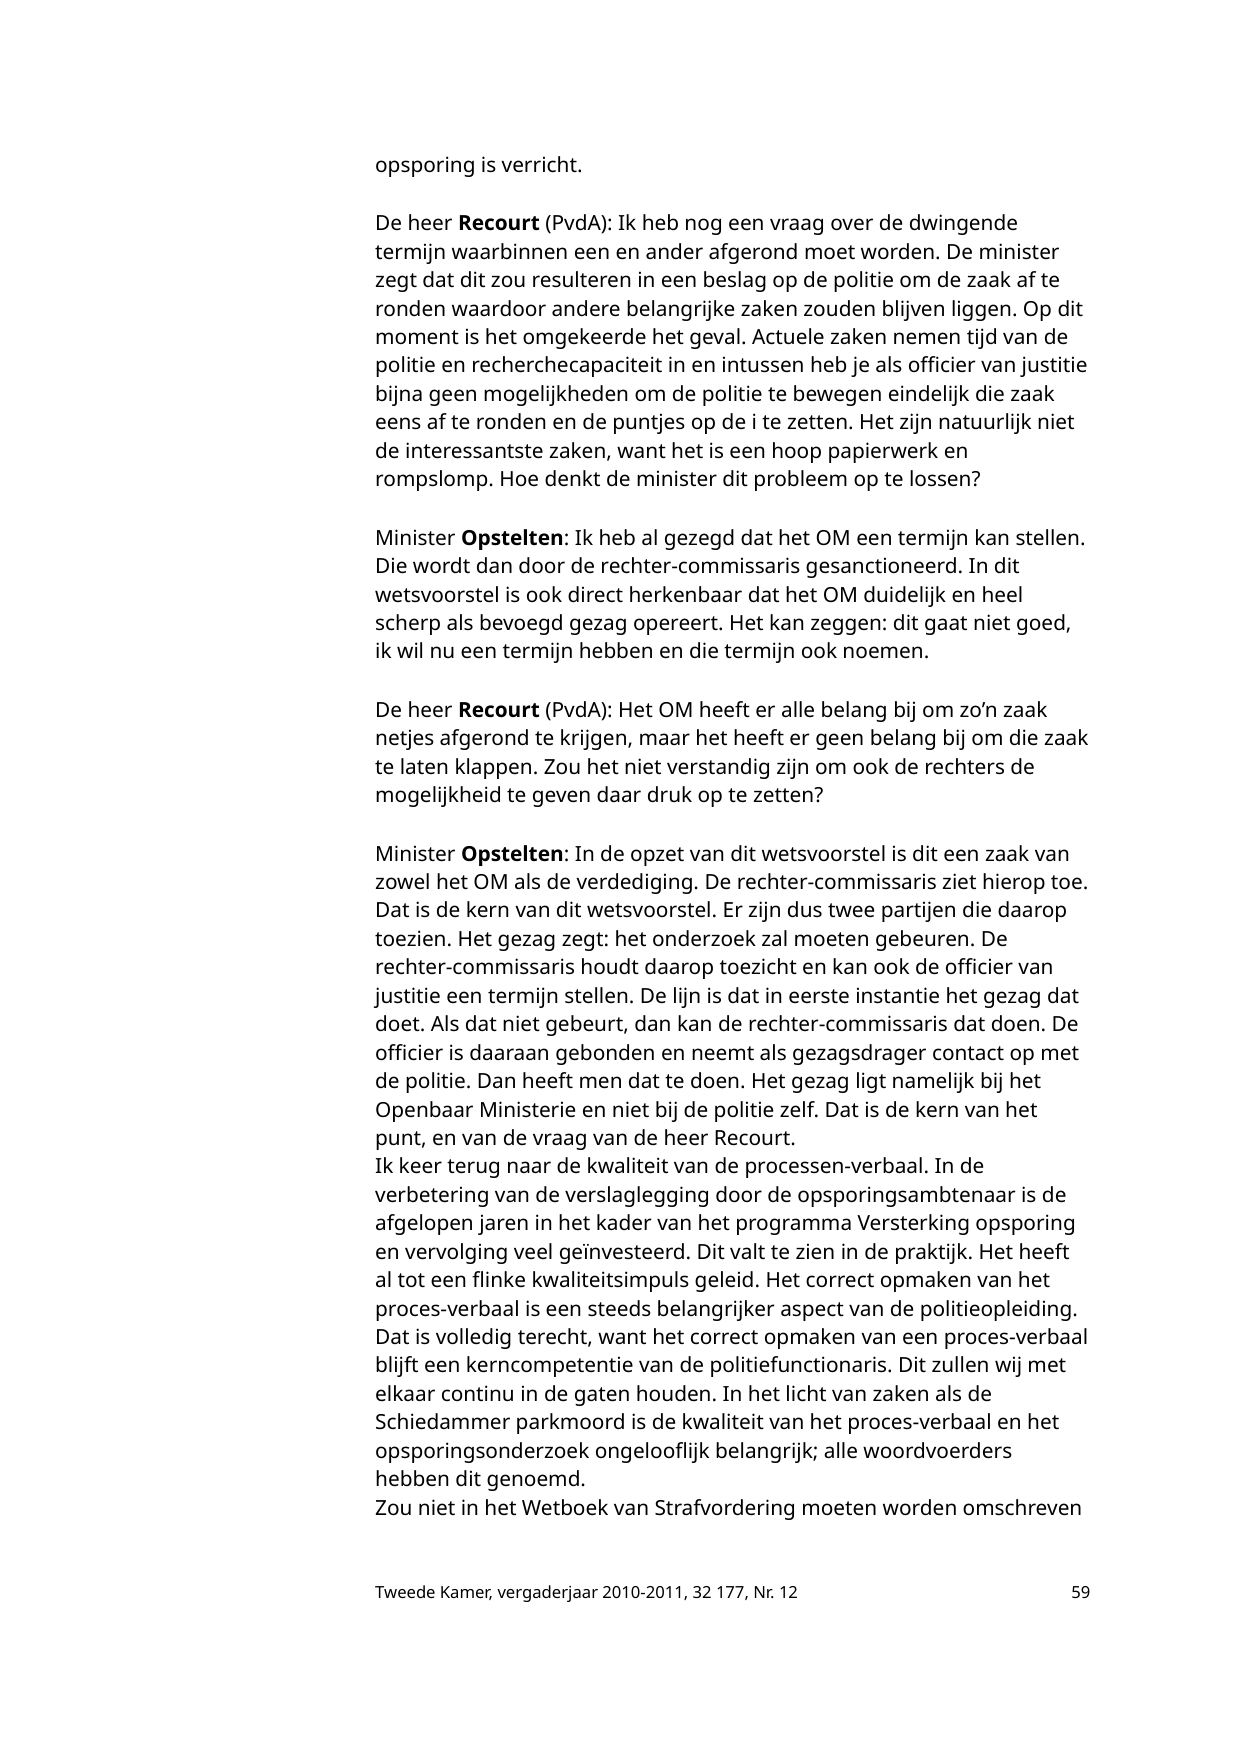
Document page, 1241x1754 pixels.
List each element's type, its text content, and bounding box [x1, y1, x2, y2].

text Minister Opstelten: Ik heb al gezegd dat het OM een termijn kan stellen. Die wordt dan door de rechter-commissaris gesanctioneerd. In dit wetsvoorstel is ook direct herkenbaar dat het OM duidelijk en heel scherp als bevoegd gezag opereert. Het kan zeggen: dit gaat niet goed, ik wil nu een termijn hebben en die termijn ook noemen. [375, 523, 1090, 665]
text Ik keer terug naar de kwaliteit van de processen-verbaal. In de verbetering van de verslaglegging door de opsporingsambtenaar is de afgelopen jaren in het kader van het programma Versterking opsporing en vervolging veel geïnvesteerd. Dit valt te zien in de praktijk. Het heeft al tot een flinke kwaliteitsimpuls geleid. Het correct opmaken van het proces-verbaal is een steeds belangrijker aspect van de politieopleiding. Dat is volledig terecht, want het correct opmaken van een proces-verbaal blijft een kerncompetentie van de politiefunctionaris. Dit zullen wij met elkaar continu in de gaten houden. In het licht van zaken als de Schiedammer parkmoord is de kwaliteit van het proces-verbaal en het opsporingsonderzoek ongelooflijk belangrijk; alle woordvoerders hebben dit genoemd. [375, 1152, 1090, 1493]
text De heer Recourt (PvdA): Het OM heeft er alle belang bij om zo’n zaak netjes afgerond te krijgen, maar het heeft er geen belang bij om die zaak te laten klappen. Zou het niet verstandig zijn om ook de rechters de mogelijkheid te geven daar druk op te zetten? [375, 695, 1090, 809]
text De heer Recourt (PvdA): Ik heb nog een vraag over de dwingende termijn waarbinnen een en ander afgerond moet worden. De minister zegt dat dit zou resulteren in een beslag op de politie om de zaak af te ronden waardoor andere belangrijke zaken zouden blijven liggen. Op dit moment is het omgekeerde het geval. Actuele zaken nemen tijd van de politie en recherchecapaciteit in en intussen heb je als officier van justitie bijna geen mogelijkheden om de politie te bewegen eindelijk die zaak eens af te ronden en de puntjes op de i te zetten. Het zijn natuurlijk niet de interessantste zaken, want het is een hoop papierwerk en rompslomp. Hoe denkt de minister dit probleem op te lossen? [375, 208, 1090, 493]
text Minister Opstelten: In de opzet van dit wetsvoorstel is dit een zaak van zowel het OM als de verdediging. De rechter-commissaris ziet hierop toe. Dat is de kern van dit wetsvoorstel. Er zijn dus twee partijen die daarop toezien. Het gezag zegt: het onderzoek zal moeten gebeuren. De rechter-commissaris houdt daarop toezicht en kan ook de officier van justitie een termijn stellen. De lijn is dat in eerste instantie het gezag dat doet. Als dat niet gebeurt, dan kan de rechter-commissaris dat doen. De officier is daaraan gebonden en neemt als gezagsdrager contact op met de politie. Dan heeft men dat te doen. Het gezag ligt namelijk bij het Openbaar Ministerie en niet bij de politie zelf. Dat is de kern van het punt, en van de vraag van de heer Recourt. [375, 839, 1090, 1152]
text opsporing is verricht. [375, 150, 1090, 178]
text Zou niet in het Wetboek van Strafvordering moeten worden omschreven [375, 1493, 1090, 1521]
